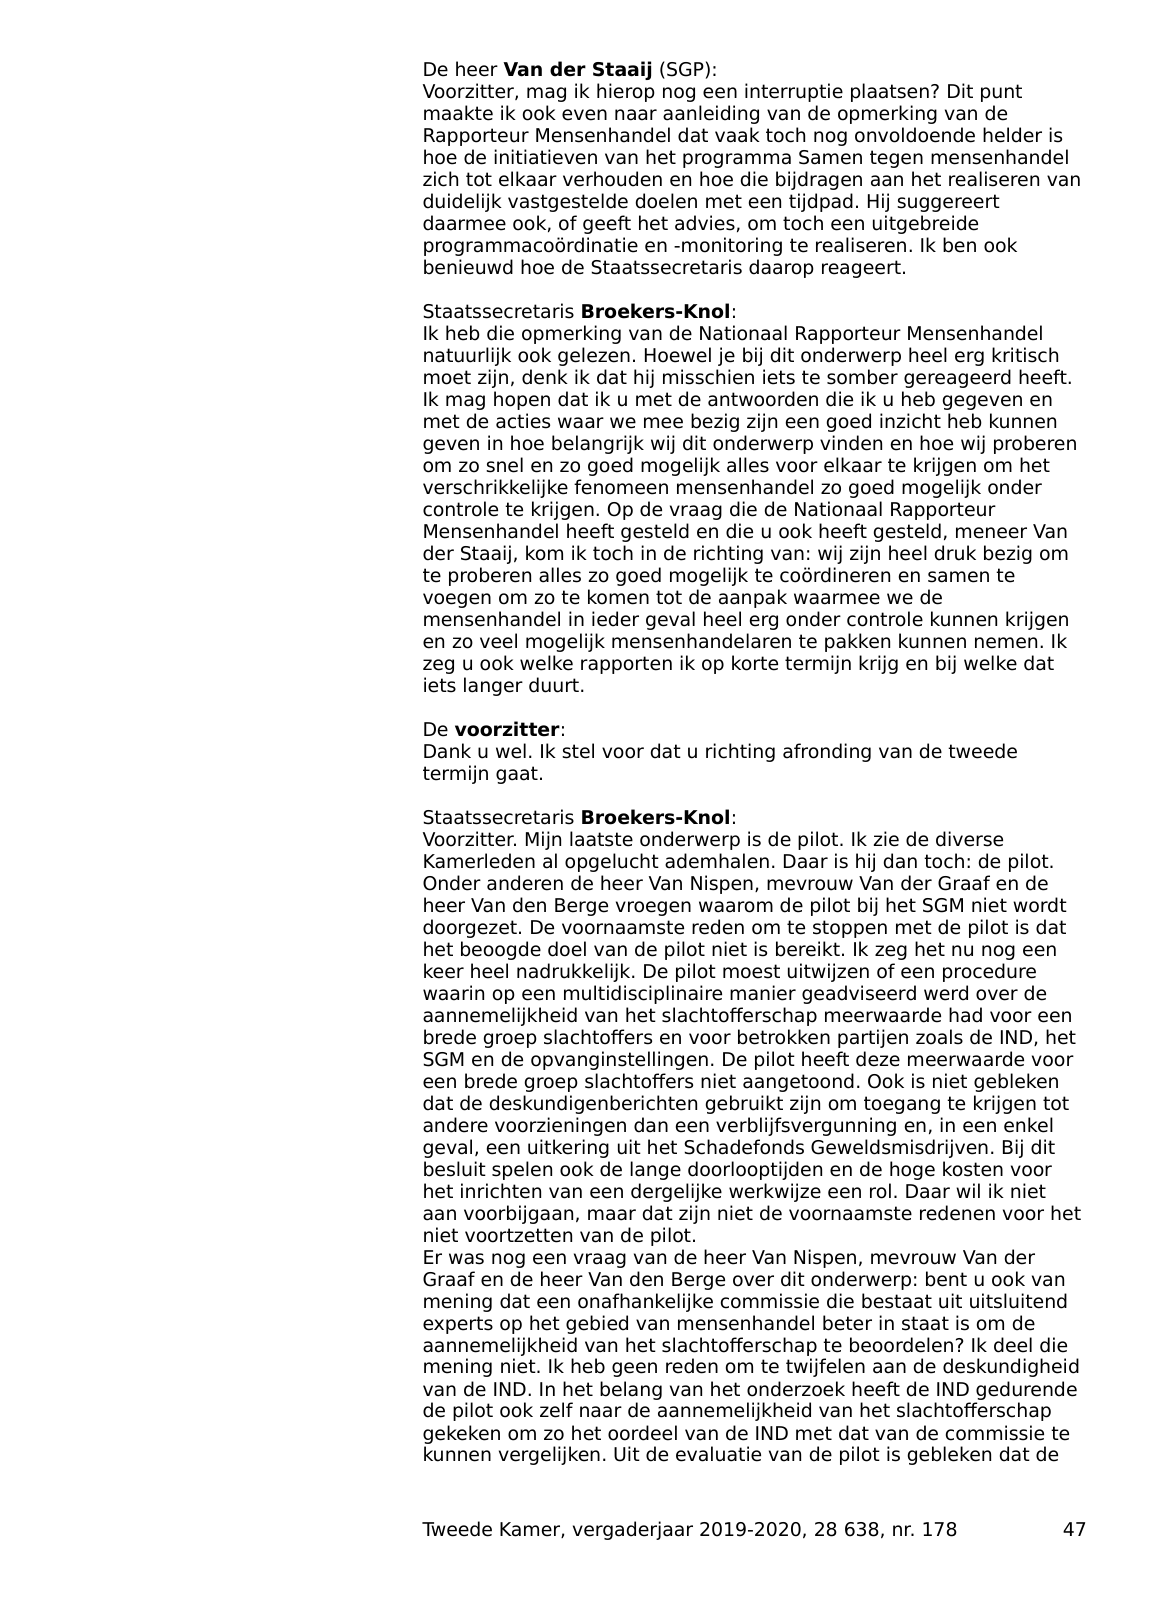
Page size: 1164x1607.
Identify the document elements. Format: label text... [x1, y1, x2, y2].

text De voorzitter: [422, 719, 1087, 741]
text Voorzitter, mag ik hierop nog een interruptie plaatsen? Dit punt maakte ik ook even naar aanleiding van de opmerking van de Rapporteur Mensenhandel dat vaak toch nog onvoldoende helder is hoe de initiatieven van het programma Samen tegen mensenhandel zich tot elkaar verhouden en hoe die bijdragen aan het realiseren van duidelijk vastgestelde doelen met een tijdpad. Hij suggereert daarmee ook, of geeft het advies, om toch een uitgebreide programmacoördinatie en -monitoring te realiseren. Ik ben ook benieuwd hoe de Staatssecretaris daarop reageert. [422, 81, 1087, 279]
text Ik heb die opmerking van de Nationaal Rapporteur Mensenhandel natuurlijk ook gelezen. Hoewel je bij dit onderwerp heel erg kritisch moet zijn, denk ik dat hij misschien iets te somber gereageerd heeft. Ik mag hopen dat ik u met de antwoorden die ik u heb gegeven en met de acties waar we mee bezig zijn een goed inzicht heb kunnen geven in hoe belangrijk wij dit onderwerp vinden en hoe wij proberen om zo snel en zo goed mogelijk alles voor elkaar te krijgen om het verschrikkelijke fenomeen mensenhandel zo goed mogelijk onder controle te krijgen. Op de vraag die de Nationaal Rapporteur Mensenhandel heeft gesteld en die u ook heeft gesteld, meneer Van der Staaij, kom ik toch in de richting van: wij zijn heel druk bezig om te proberen alles zo goed mogelijk te coördineren en samen te voegen om zo te komen tot de aanpak waarmee we de mensenhandel in ieder geval heel erg onder controle kunnen krijgen en zo veel mogelijk mensenhandelaren te pakken kunnen nemen. Ik zeg u ook welke rapporten ik op korte termijn krijg en bij welke dat iets langer duurt. [422, 323, 1087, 697]
text De heer Van der Staaij (SGP): [422, 59, 1087, 81]
text Staatssecretaris Broekers-Knol: [422, 807, 1087, 829]
text Dank u wel. Ik stel voor dat u richting afronding van de tweede termijn gaat. [422, 741, 1087, 785]
text Staatssecretaris Broekers-Knol: [422, 301, 1087, 323]
text Voorzitter. Mijn laatste onderwerp is de pilot. Ik zie de diverse Kamerleden al opgelucht ademhalen. Daar is hij dan toch: de pilot. Onder anderen de heer Van Nispen, mevrouw Van der Graaf en de heer Van den Berge vroegen waarom de pilot bij het SGM niet wordt doorgezet. De voornaamste reden om te stoppen met de pilot is dat het beoogde doel van de pilot niet is bereikt. Ik zeg het nu nog een keer heel nadrukkelijk. De pilot moest uitwijzen of een procedure waarin op een multidisciplinaire manier geadviseerd werd over de aannemelijkheid van het slachtofferschap meerwaarde had voor een brede groep slachtoffers en voor betrokken partijen zoals de IND, het SGM en de opvanginstellingen. De pilot heeft deze meerwaarde voor een brede groep slachtoffers niet aangetoond. Ook is niet gebleken dat de deskundigenberichten gebruikt zijn om toegang te krijgen tot andere voorzieningen dan een verblijfsvergunning en, in een enkel geval, een uitkering uit het Schadefonds Geweldsmisdrijven. Bij dit besluit spelen ook de lange doorlooptijden en de hoge kosten voor het inrichten van een dergelijke werkwijze een rol. Daar wil ik niet aan voorbijgaan, maar dat zijn niet de voornaamste redenen voor het niet voortzetten van de pilot. [422, 829, 1087, 1247]
text Er was nog een vraag van de heer Van Nispen, mevrouw Van der Graaf en de heer Van den Berge over dit onderwerp: bent u ook van mening dat een onafhankelijke commissie die bestaat uit uitsluitend experts op het gebied van mensenhandel beter in staat is om de aannemelijkheid van het slachtofferschap te beoordelen? Ik deel die mening niet. Ik heb geen reden om te twijfelen aan de deskundigheid van de IND. In het belang van het onderzoek heeft de IND gedurende de pilot ook zelf naar de aannemelijkheid van het slachtofferschap gekeken om zo het oordeel van de IND met dat van de commissie te kunnen vergelijken. Uit de evaluatie van de pilot is gebleken dat de [422, 1247, 1087, 1466]
